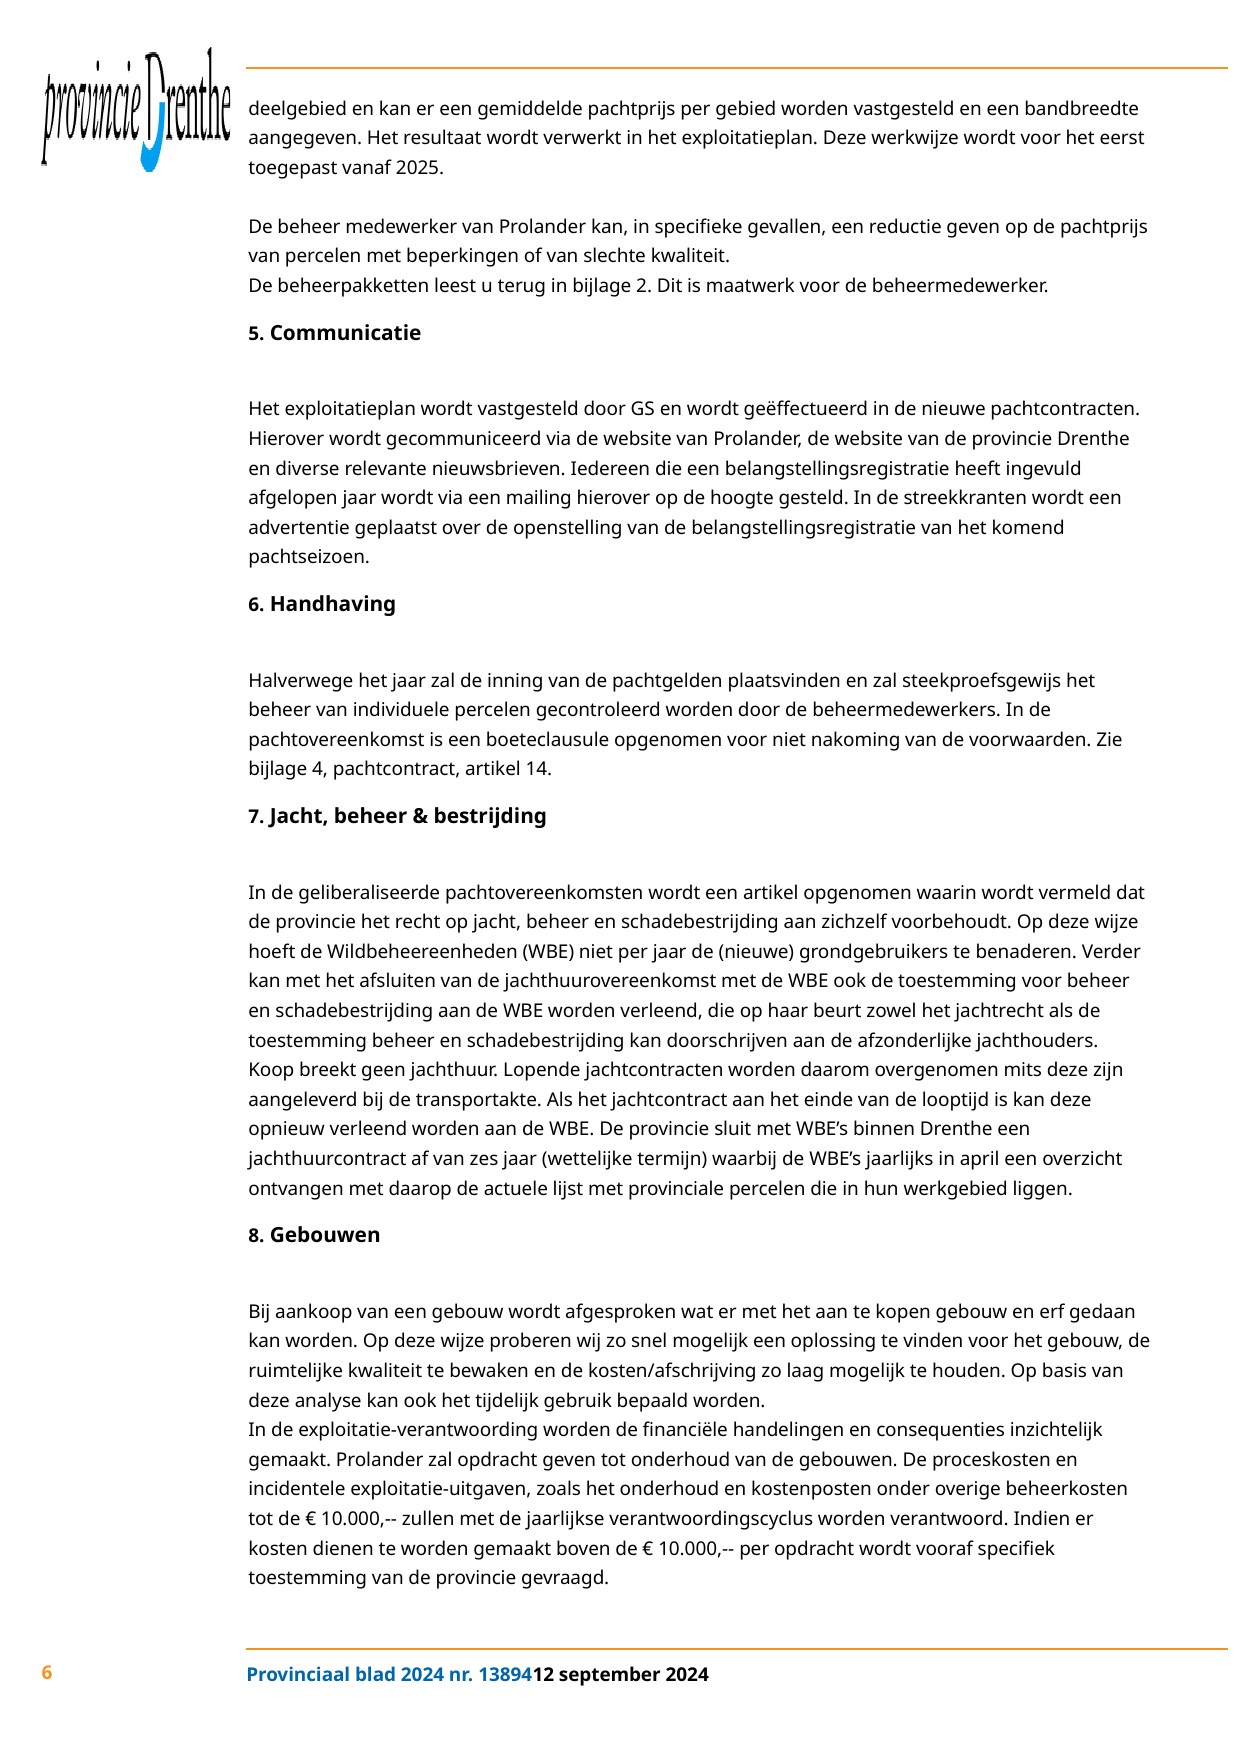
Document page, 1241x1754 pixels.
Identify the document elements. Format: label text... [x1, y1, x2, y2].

text De beheerpakketten leest u terug in bijlage 2. Dit is maatwerk voor de beheermedewerker. [248, 272, 1152, 298]
text Halverwege het jaar zal de inning van de pachtgelden plaatsvinden en zal steekproefsgewijs het beheer van individuele percelen gecontroleerd worden door de beheermedewerkers. In de pachtovereenkomst is een boeteclausule opgenomen voor niet nakoming van de voorwaarden. Zie bijlage 4, pachtcontract, artikel 14. [248, 667, 1152, 781]
text Bij aankoop van een gebouw wordt afgesproken wat er met het aan te kopen gebouw en erf gedaan kan worden. Op deze wijze proberen wij zo snel mogelijk een oplossing te vinden voor het gebouw, de ruimtelijke kwaliteit te bewaken en de kosten/afschrijving zo laag mogelijk te houden. Op basis van deze analyse kan ook het tijdelijk gebruik bepaald worden. [248, 1298, 1152, 1413]
text 7. Jacht, beheer & bestrijding [248, 801, 1152, 830]
text 6. Handhaving [248, 589, 1152, 618]
text Koop breekt geen jachthuur. Lopende jachtcontracten worden daarom overgenomen mits deze zijn aangeleverd bij de transportakte. Als het jachtcontract aan het einde van de looptijd is kan deze opnieuw verleend worden aan de WBE. De provincie sluit met WBE’s binnen Drenthe een jachthuurcontract af van zes jaar (wettelijke termijn) waarbij de WBE’s jaarlijks in april een overzicht ontvangen met daarop de actuele lijst met provinciale percelen die in hun werkgebied liggen. [248, 1056, 1152, 1201]
picture [41, 47, 231, 172]
text 8. Gebouwen [248, 1220, 1152, 1249]
text De beheer medewerker van Prolander kan, in specifieke gevallen, een reductie geven op de pachtprijs van percelen met beperkingen of van slechte kwaliteit. [248, 213, 1152, 268]
text Het exploitatieplan wordt vastgesteld door GS en wordt geëffectueerd in de nieuwe pachtcontracten. Hierover wordt gecommuniceerd via de website van Prolander, de website van de provincie Drenthe en diverse relevante nieuwsbrieven. Iedereen die een belangstellingsregistratie heeft ingevuld afgelopen jaar wordt via een mailing hierover op de hoogte gesteld. In de streekkranten wordt een advertentie geplaatst over de openstelling van de belangstellingsregistratie van het komend pachtseizoen. [248, 396, 1152, 569]
text 5. Communicatie [248, 318, 1152, 346]
text deelgebied en kan er een gemiddelde pachtprijs per gebied worden vastgesteld en een bandbreedte aangegeven. Het resultaat wordt verwerkt in het exploitatieplan. Deze werkwijze wordt voor het eerst toegepast vanaf 2025. [248, 95, 1152, 180]
text In de geliberaliseerde pachtovereenkomsten wordt een artikel opgenomen waarin wordt vermeld dat de provincie het recht op jacht, beheer en schadebestrijding aan zichzelf voorbehoudt. Op deze wijze hoeft de Wildbeheereenheden (WBE) niet per jaar de (nieuwe) grondgebruikers te benaderen. Verder kan met het afsluiten van de jachthuurovereenkomst met de WBE ook de toestemming voor beheer en schadebestrijding aan de WBE worden verleend, die op haar beurt zowel het jachtrecht als de toestemming beheer en schadebestrijding kan doorschrijven aan de afzonderlijke jachthouders. [248, 879, 1152, 1053]
text In de exploitatie-verantwoording worden de financiële handelingen en consequenties inzichtelijk gemaakt. Prolander zal opdracht geven tot onderhoud van de gebouwen. De proceskosten en incidentele exploitatie-uitgaven, zoals het onderhoud en kostenposten onder overige beheerkosten tot de € 10.000,-- zullen met de jaarlijkse verantwoordingscyclus worden verantwoord. Indien er kosten dienen te worden gemaakt boven de € 10.000,-- per opdracht wordt vooraf specifiek toestemming van de provincie gevraagd. [248, 1416, 1152, 1590]
